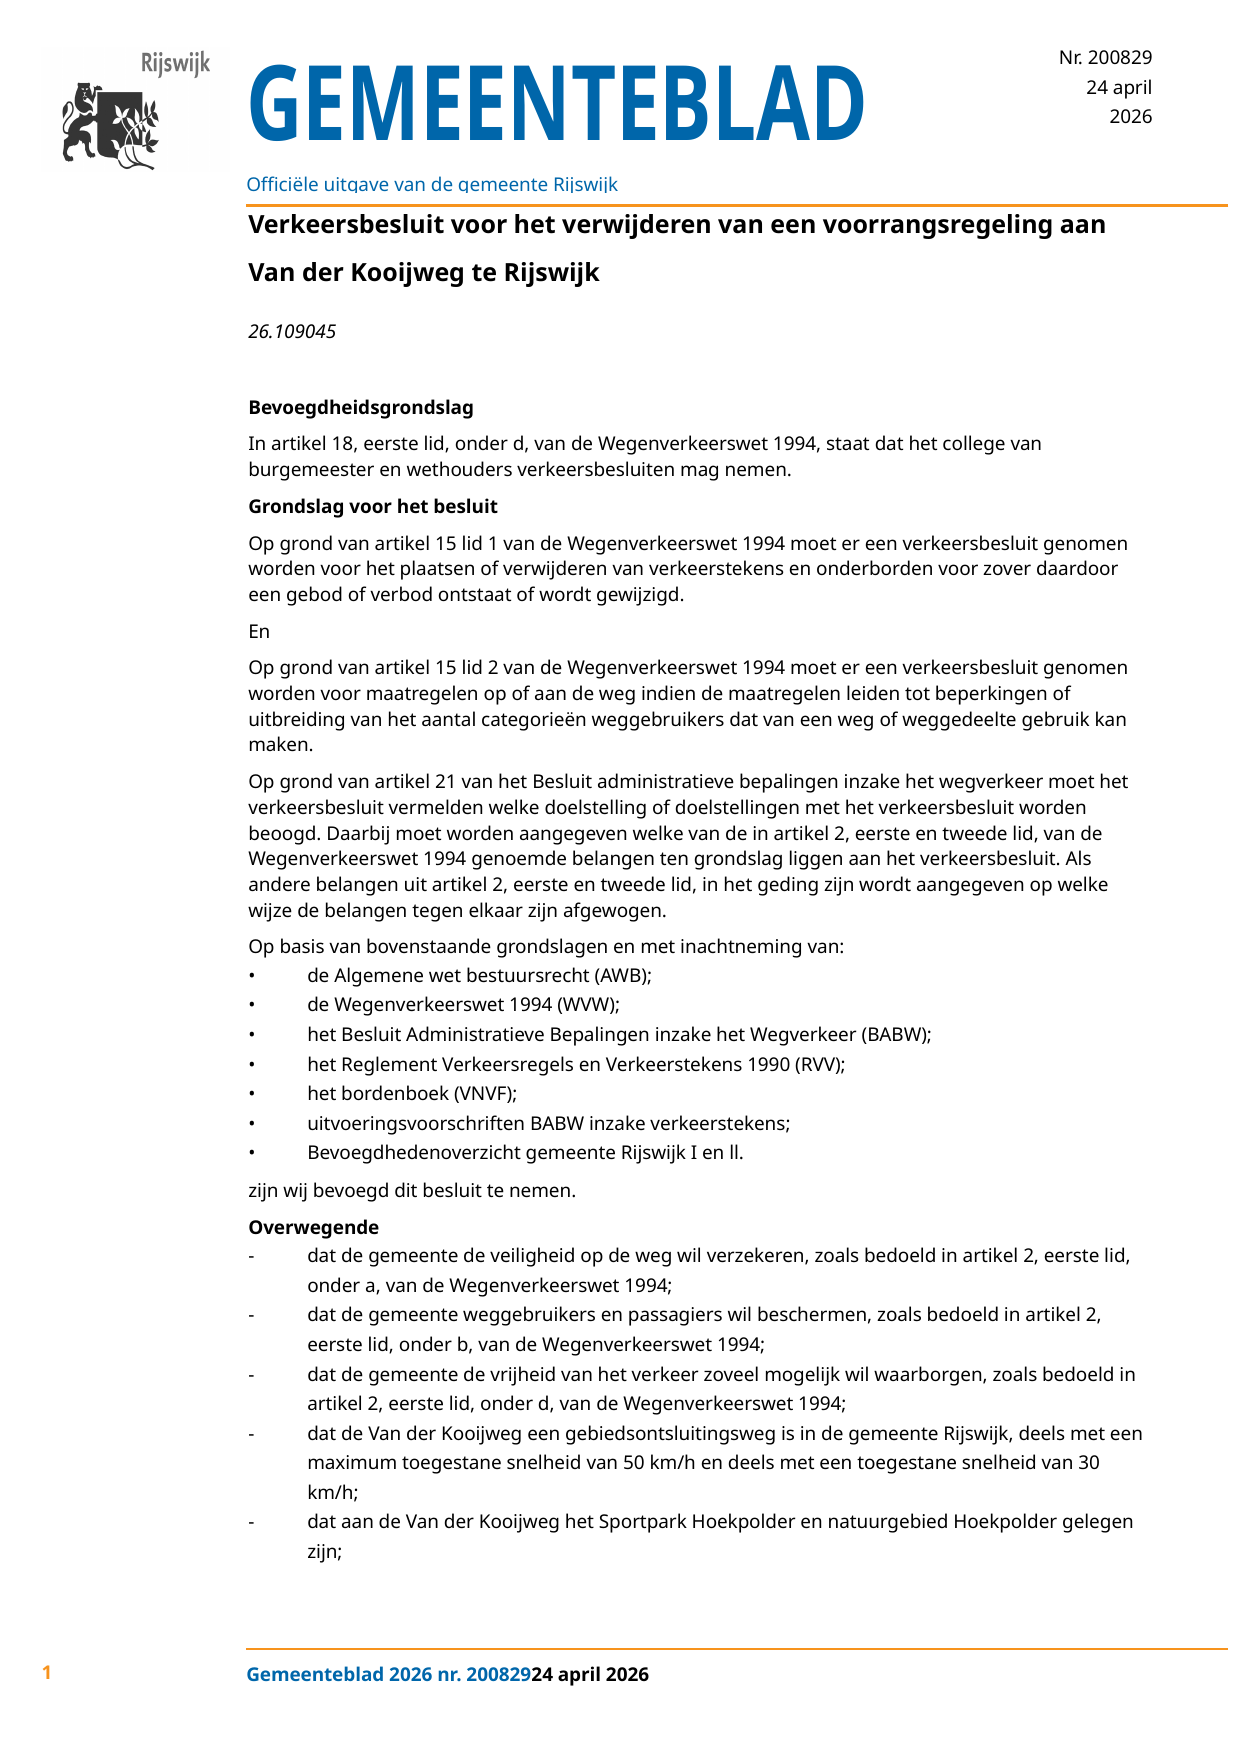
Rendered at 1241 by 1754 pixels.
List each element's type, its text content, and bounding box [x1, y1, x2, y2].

text Op grond van artikel 15 lid 2 van de Wegenverkeerswet 1994 moet er een verkeersbesluit genomen worden voor maatregelen op of aan de weg indien de maatregelen leiden tot beperkingen of uitbreiding van het aantal categorieën weggebruikers dat van een weg of weggedeelte gebruik kan maken. [248, 654, 1152, 757]
list dat de gemeente de veiligheid op de weg wil verzekeren, zoals bedoeld in artikel 2, eerste lid, onder a, van de Wegenverkeerswet 1994; [248, 1242, 1152, 1298]
text Op grond van artikel 15 lid 1 van de Wegenverkeerswet 1994 moet er een verkeersbesluit genomen worden voor het plaatsen of verwijderen van verkeerstekens en onderborden voor zover daardoor een gebod of verbod ontstaat of wordt gewijzigd. [248, 530, 1152, 607]
text Overwegende [248, 1214, 1152, 1240]
list dat de gemeente de vrijheid van het verkeer zoveel mogelijk wil waarborgen, zoals bedoeld in artikel 2, eerste lid, onder d, van de Wegenverkeerswet 1994; [248, 1361, 1152, 1416]
text In artikel 18, eerste lid, onder d, van de Wegenverkeerswet 1994, staat dat het college van burgemeester en wethouders verkeersbesluiten mag nemen. [248, 431, 1152, 482]
text Op grond van artikel 21 van het Besluit administratieve bepalingen inzake het wegverkeer moet het verkeersbesluit vermelden welke doelstelling of doelstellingen met het verkeersbesluit worden beoogd. Daarbij moet worden aangegeven welke van de in artikel 2, eerste en tweede lid, van de Wegenverkeerswet 1994 genoemde belangen ten grondslag liggen aan het verkeersbesluit. Als andere belangen uit artikel 2, eerste en tweede lid, in het geding zijn wordt aangegeven op welke wijze de belangen tegen elkaar zijn afgewogen. [248, 768, 1152, 923]
picture [41, 47, 231, 172]
text Bevoegdheidsgrondslag [248, 394, 1152, 420]
text En [248, 618, 1152, 643]
text Grondslag voor het besluit [248, 493, 1152, 519]
list het Besluit Administratieve Bepalingen inzake het Wegverkeer (BABW); [248, 1021, 1152, 1047]
text Verkeersbesluit voor het verwijderen van een voorrangsregeling aan Van der Kooijweg te Rijswijk [248, 207, 1152, 288]
list uitvoeringsvoorschriften BABW inzake verkeerstekens; [248, 1110, 1152, 1136]
list Bevoegdhedenoverzicht gemeente Rijswijk I en ll. [248, 1139, 1152, 1165]
list de Wegenverkeerswet 1994 (WVW); [248, 992, 1152, 1017]
list de Algemene wet bestuursrecht (AWB); [248, 962, 1152, 988]
list dat de Van der Kooijweg een gebiedsontsluitingsweg is in de gemeente Rijswijk, deels met een maximum toegestane snelheid van 50 km/h en deels met een toegestane snelheid van 30 km/h; [248, 1420, 1152, 1505]
list dat aan de Van der Kooijweg het Sportpark Hoekpolder en natuurgebied Hoekpolder gelegen zijn; [248, 1509, 1152, 1564]
text zijn wij bevoegd dit besluit te nemen. [248, 1177, 1152, 1203]
list het Reglement Verkeersregels en Verkeerstekens 1990 (RVV); [248, 1051, 1152, 1076]
text 26.109045 [248, 318, 1152, 344]
list dat de gemeente weggebruikers en passagiers wil beschermen, zoals bedoeld in artikel 2, eerste lid, onder b, van de Wegenverkeerswet 1994; [248, 1302, 1152, 1357]
text Op basis van bovenstaande grondslagen en met inachtneming van: [248, 934, 1152, 959]
list het bordenboek (VNVF); [248, 1080, 1152, 1106]
